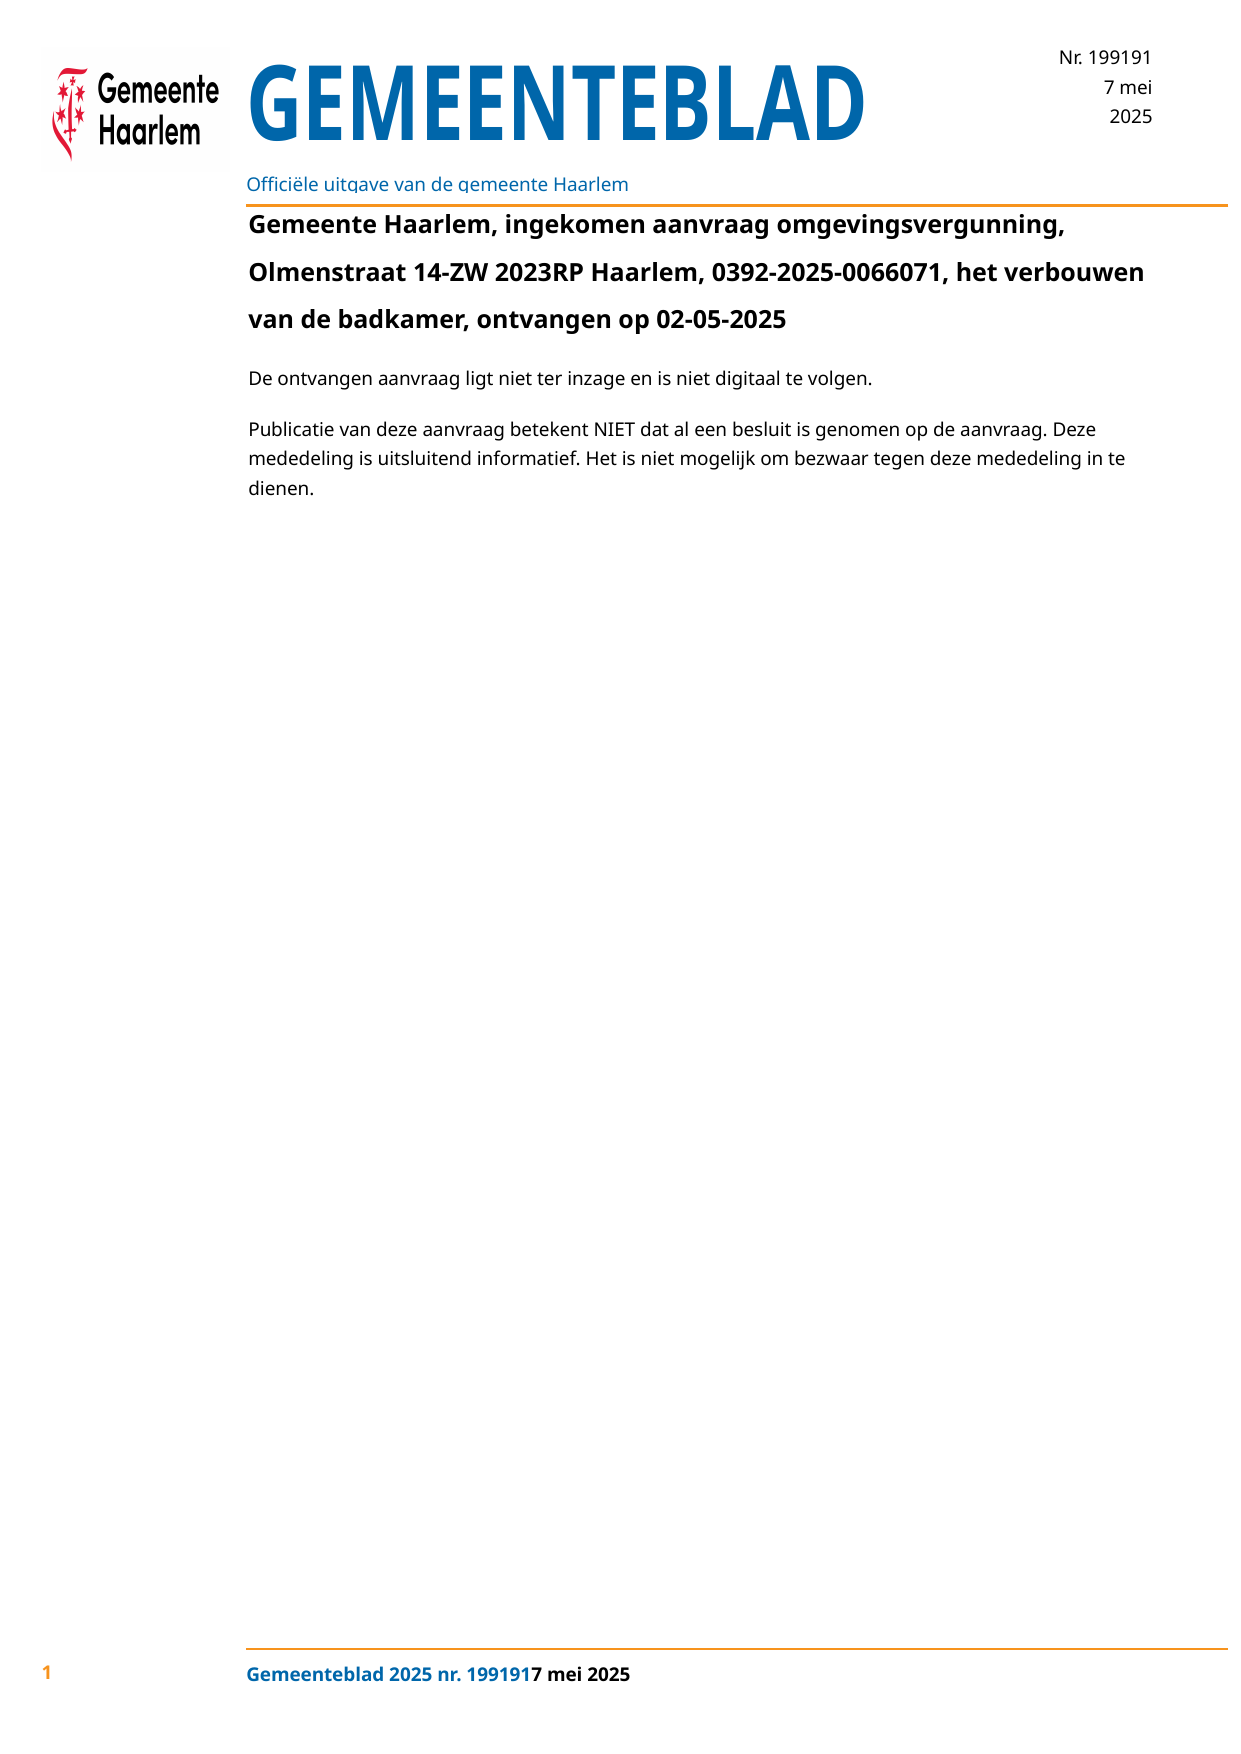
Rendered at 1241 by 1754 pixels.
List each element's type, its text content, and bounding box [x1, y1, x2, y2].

text De ontvangen aanvraag ligt niet ter inzage en is niet digitaal te volgen. [248, 366, 1152, 391]
text Publicatie van deze aanvraag betekent NIET dat al een besluit is genomen op de aanvraag. Deze mededeling is uitsluitend informatief. Het is niet mogelijk om bezwaar tegen deze mededeling in te dienen. [248, 416, 1152, 501]
picture [41, 47, 231, 172]
text Gemeente Haarlem, ingekomen aanvraag omgevingsvergunning, Olmenstraat 14-ZW 2023RP Haarlem, 0392-2025-0066071, het verbouwen van de badkamer, ontvangen op 02-05-2025 [248, 207, 1152, 336]
